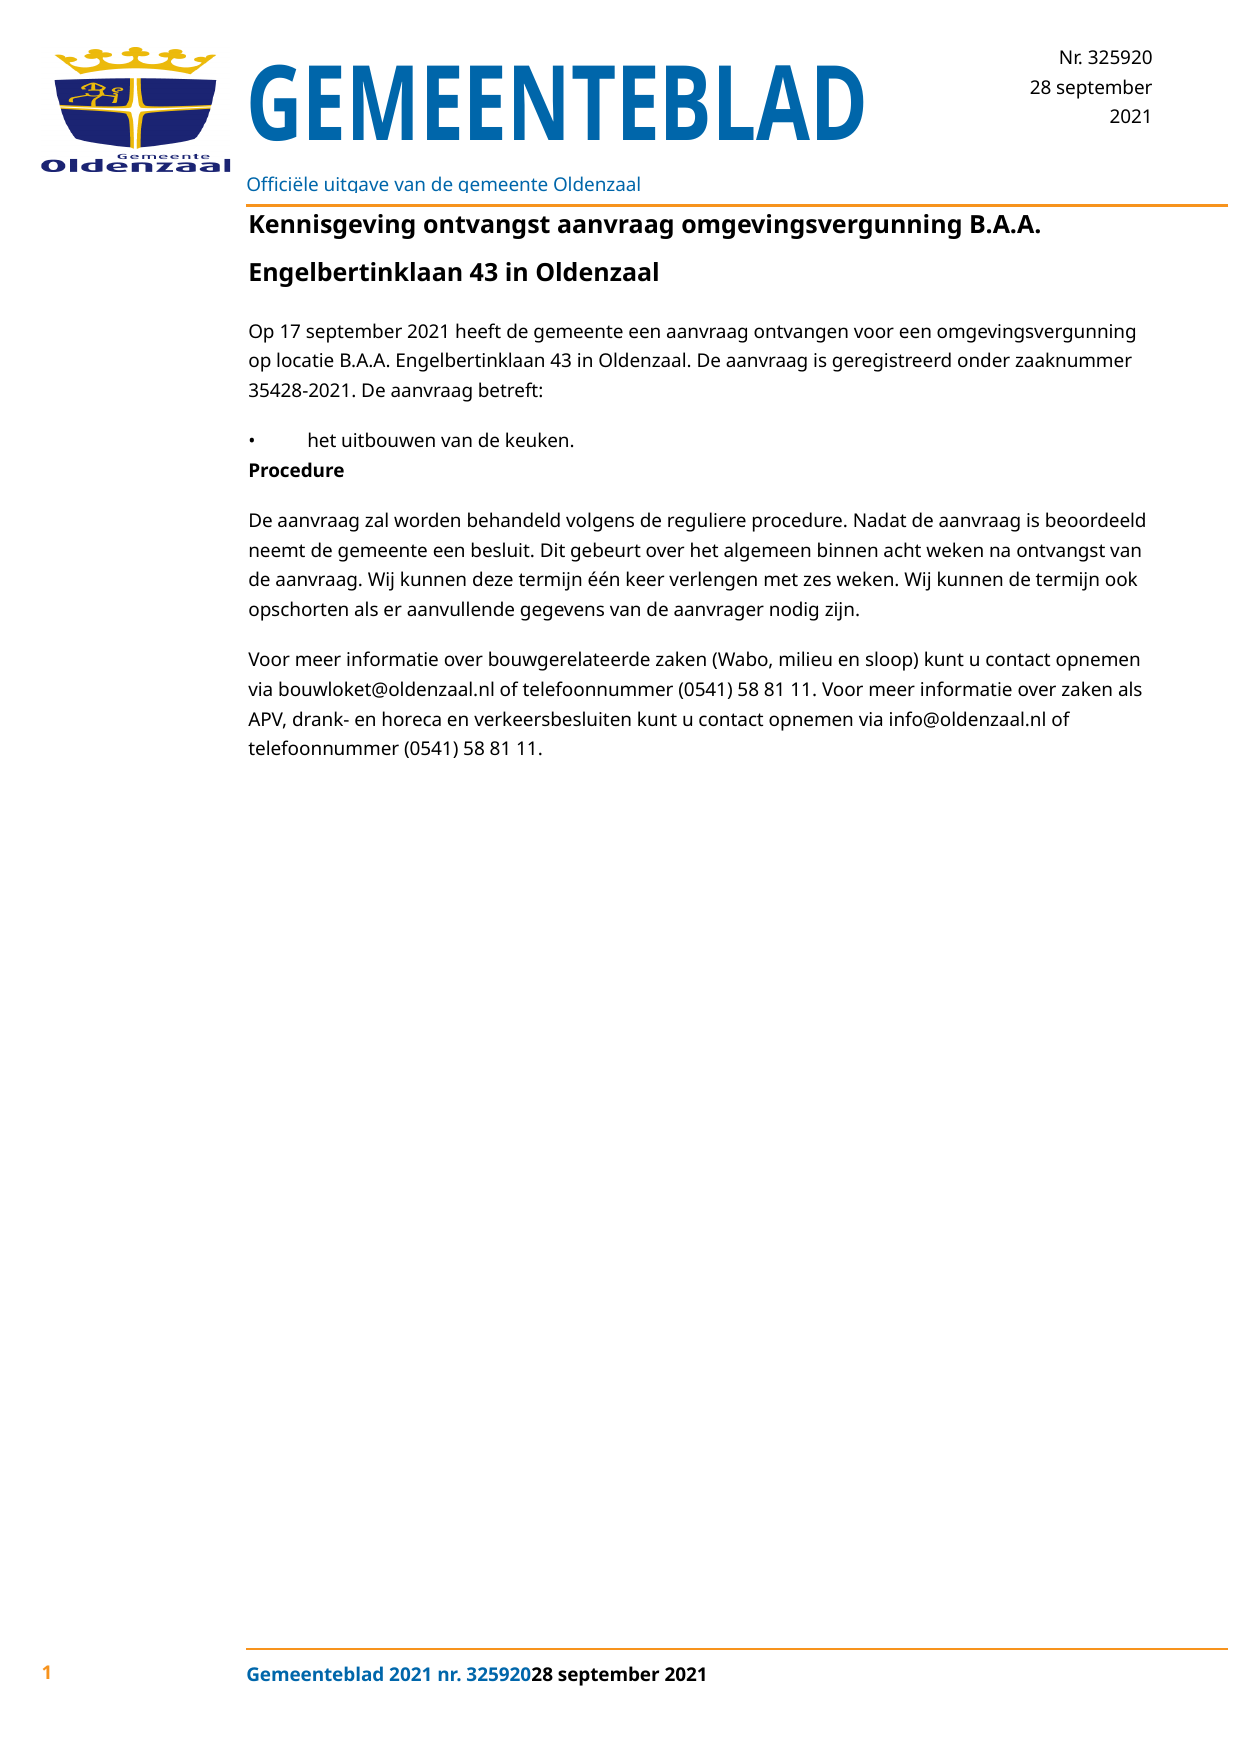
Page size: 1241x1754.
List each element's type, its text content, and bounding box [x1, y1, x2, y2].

text Voor meer informatie over bouwgerelateerde zaken (Wabo, milieu en sloop) kunt u contact opnemen via bouwloket@oldenzaal.nl of telefoonnummer (0541) 58 81 11. Voor meer informatie over zaken als APV, drank- en horeca en verkeersbesluiten kunt u contact opnemen via info@oldenzaal.nl of telefoonnummer (0541) 58 81 11. [248, 647, 1152, 761]
text De aanvraag zal worden behandeld volgens de reguliere procedure. Nadat de aanvraag is beoordeeld neemt de gemeente een besluit. Dit gebeurt over het algemeen binnen acht weken na ontvangst van de aanvraag. Wij kunnen deze termijn één keer verlengen met zes weken. Wij kunnen de termijn ook opschorten als er aanvullende gegevens van de aanvrager nodig zijn. [248, 507, 1152, 622]
text Procedure [248, 457, 1152, 483]
text Op 17 september 2021 heeft de gemeente een aanvraag ontvangen voor een omgevingsvergunning op locatie B.A.A. Engelbertinklaan 43 in Oldenzaal. De aanvraag is geregistreerd onder zaaknummer 35428-2021. De aanvraag betreft: [248, 318, 1152, 403]
picture [41, 47, 231, 172]
text Kennisgeving ontvangst aanvraag omgevingsvergunning B.A.A. Engelbertinklaan 43 in Oldenzaal [248, 207, 1152, 288]
list het uitbouwen van de keuken. [248, 427, 1152, 453]
